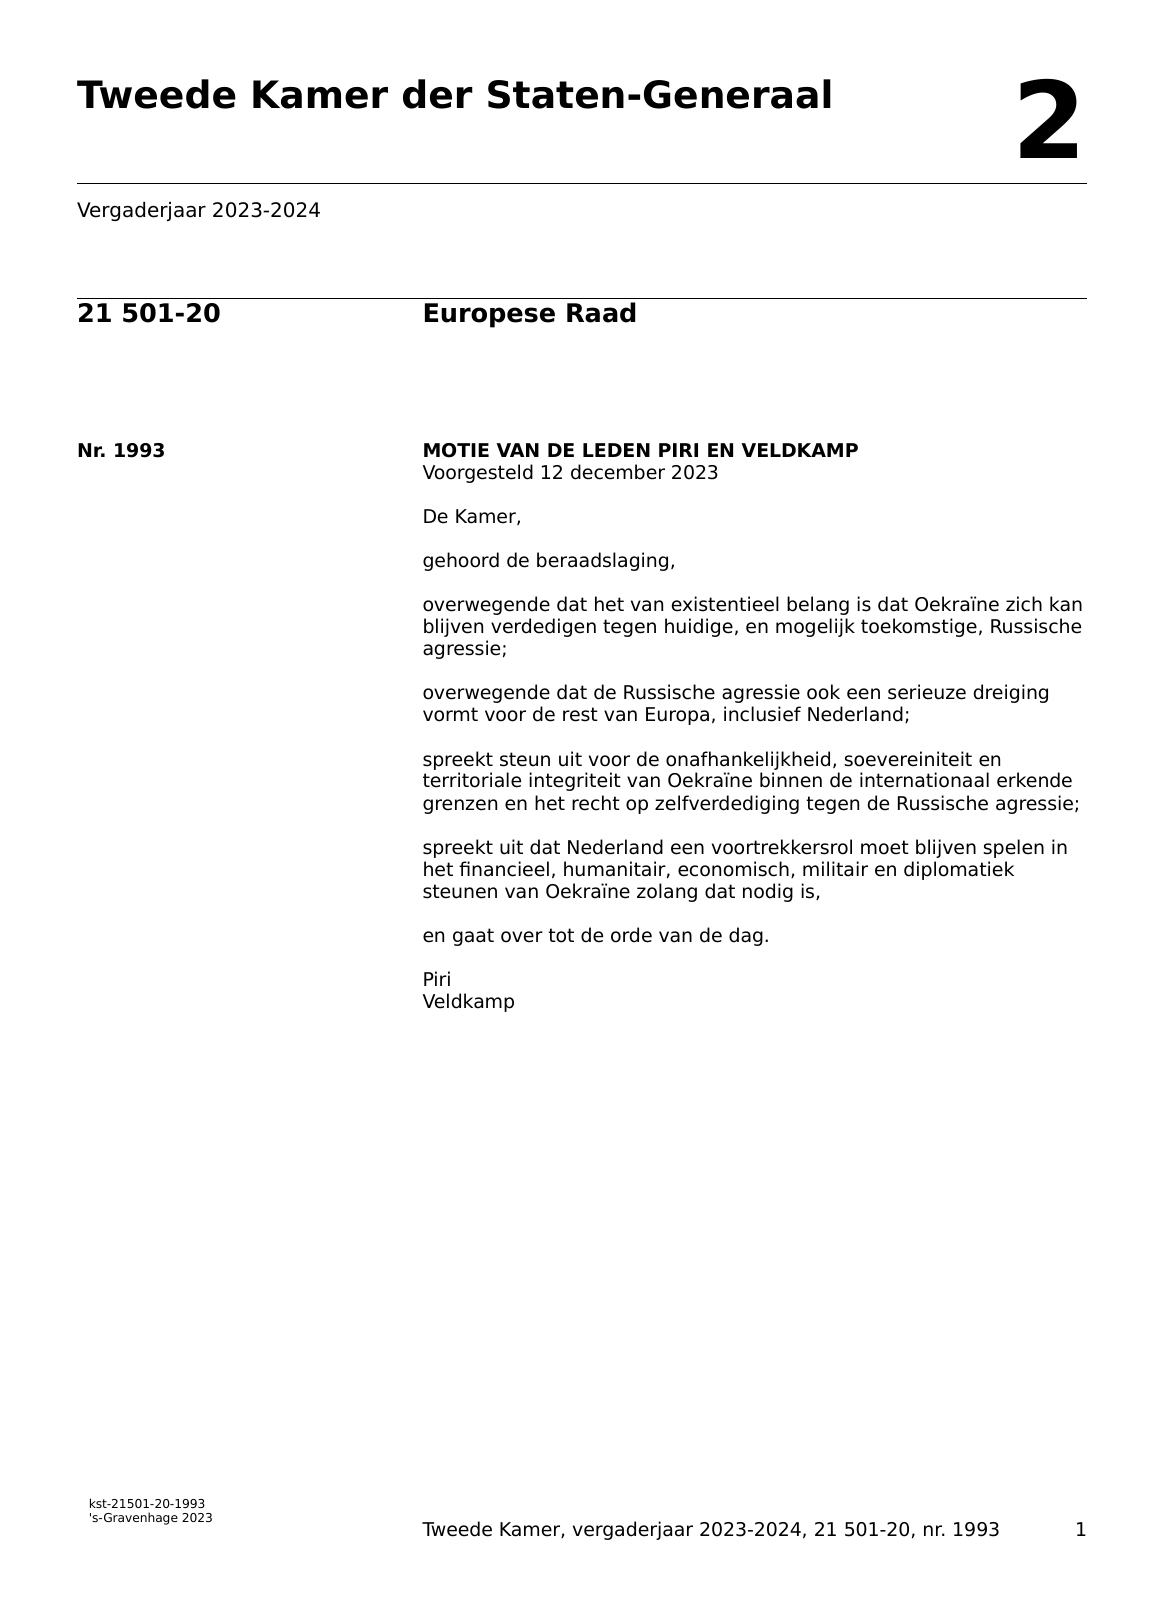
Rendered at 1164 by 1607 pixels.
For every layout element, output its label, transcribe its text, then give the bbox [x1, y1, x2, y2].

table_header 2 [886, 59, 1087, 183]
text gehoord de beraadslaging, [422, 550, 1087, 572]
text overwegende dat de Russische agressie ook een serieuze dreiging vormt voor de rest van Europa, inclusief Nederland; [422, 682, 1087, 726]
subtitle Nr. 1993 MOTIE VAN DE LEDEN PIRI EN VELDKAMP [77, 440, 1087, 462]
text Piri [422, 969, 1087, 991]
text Voorgesteld 12 december 2023 [422, 462, 1087, 484]
text overwegende dat het van existentieel belang is dat Oekraïne zich kan blijven verdedigen tegen huidige, en mogelijk toekomstige, Russische agressie; [422, 594, 1087, 660]
text spreekt uit dat Nederland een voortrekkersrol moet blijven spelen in het financieel, humanitair, economisch, militair en diplomatiek steunen van Oekraïne zolang dat nodig is, [422, 837, 1087, 902]
table_header Tweede Kamer der Staten-Generaal [77, 59, 886, 183]
text Veldkamp [422, 991, 1087, 1013]
text kst-21501-20-1993 [88, 1497, 323, 1511]
table_cell Vergaderjaar 2023-2024 [77, 184, 1087, 298]
text 's-Gravenhage 2023 [88, 1511, 323, 1525]
subtitle 21 501-20 Europese Raad [77, 299, 1087, 329]
text spreekt steun uit voor de onafhankelijkheid, soevereiniteit en territoriale integriteit van Oekraïne binnen de internationaal erkende grenzen en het recht op zelfverdediging tegen de Russische agressie; [422, 748, 1087, 814]
text De Kamer, [422, 506, 1087, 528]
text en gaat over tot de orde van de dag. [422, 925, 1087, 947]
